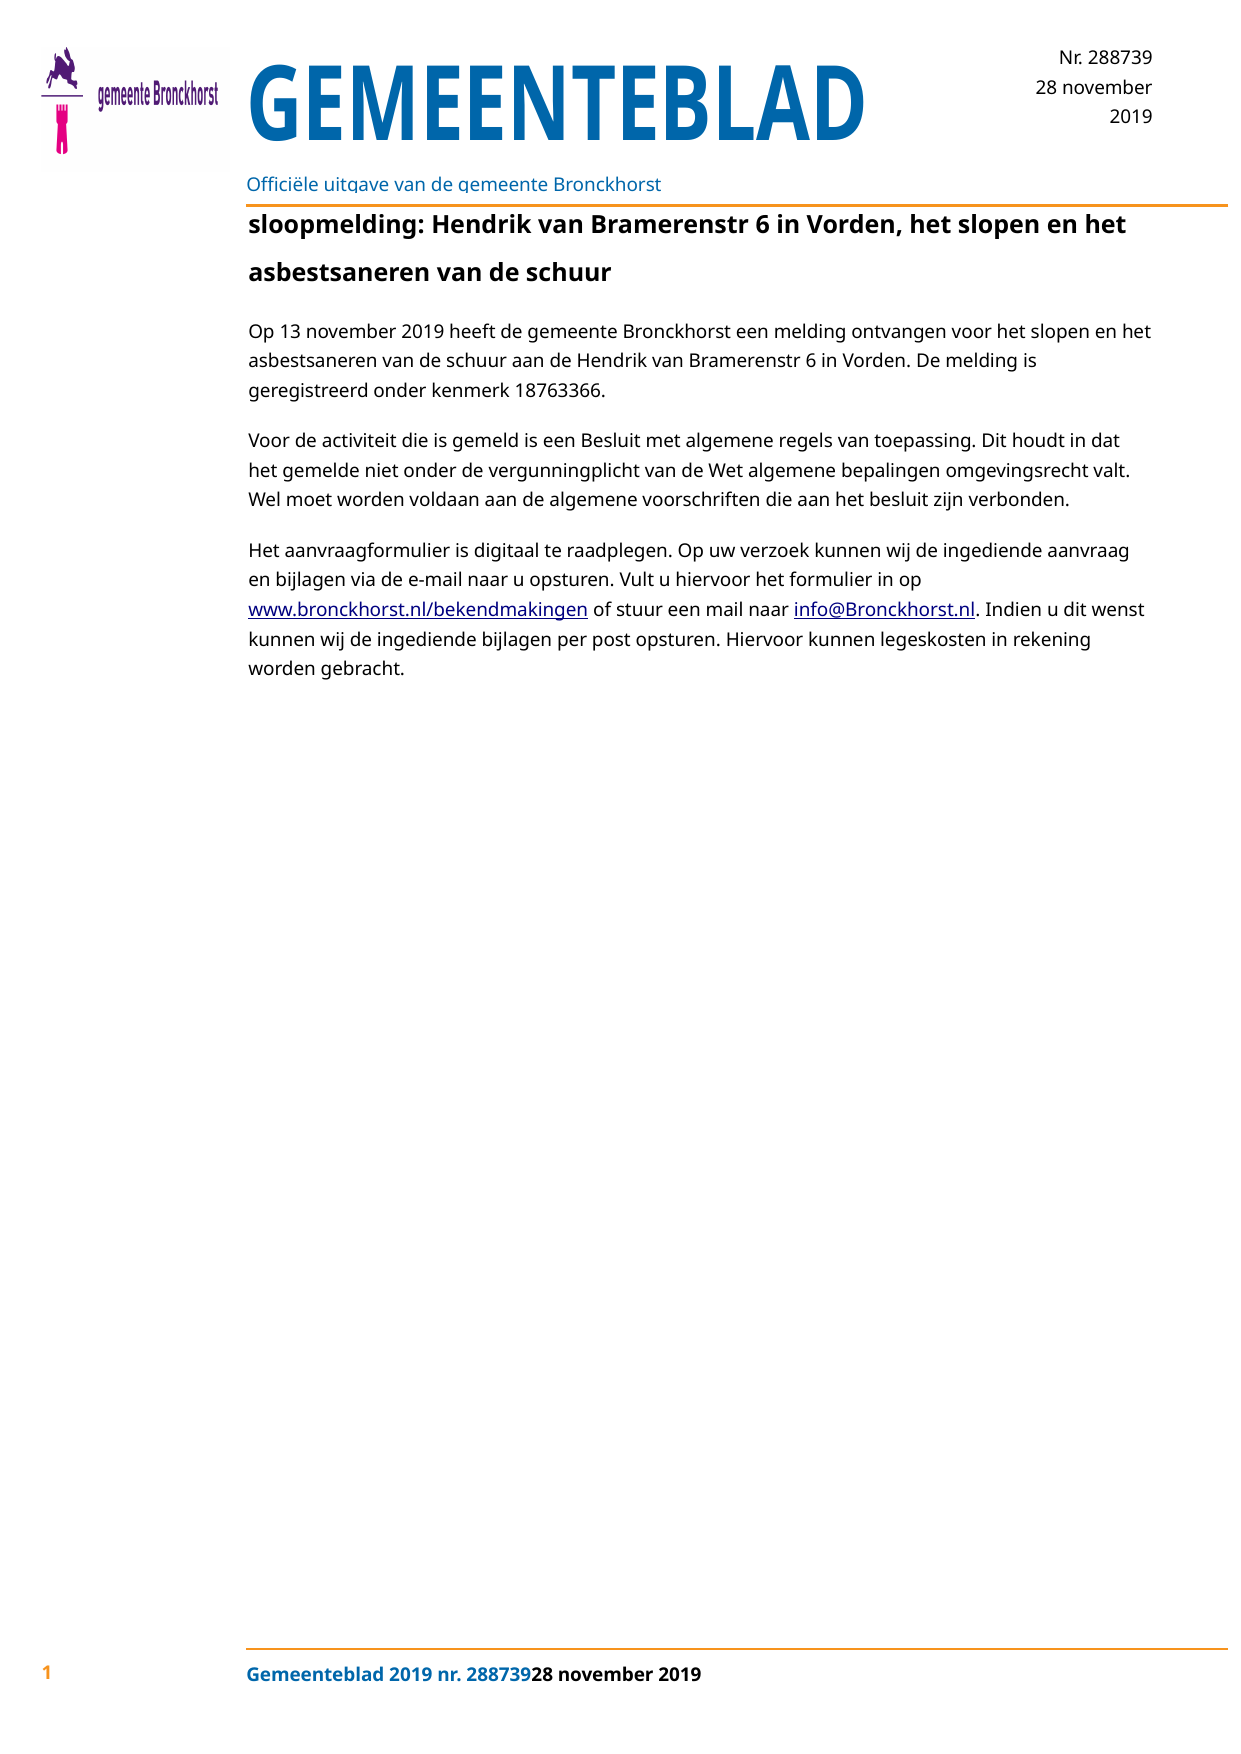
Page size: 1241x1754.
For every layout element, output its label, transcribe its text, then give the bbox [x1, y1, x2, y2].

text Het aanvraagformulier is digitaal te raadplegen. Op uw verzoek kunnen wij de ingediende aanvraag en bijlagen via de e-mail naar u opsturen. Vult u hiervoor het formulier in op www.bronckhorst.nl/bekendmakingen of stuur een mail naar info@Bronckhorst.nl. Indien u dit wenst kunnen wij de ingediende bijlagen per post opsturen. Hiervoor kunnen legeskosten in rekening worden gebracht. [248, 537, 1152, 681]
text Voor de activiteit die is gemeld is een Besluit met algemene regels van toepassing. Dit houdt in dat het gemelde niet onder de vergunningplicht van de Wet algemene bepalingen omgevingsrecht valt. Wel moet worden voldaan aan de algemene voorschriften die aan het besluit zijn verbonden. [248, 427, 1152, 512]
text Op 13 november 2019 heeft de gemeente Bronckhorst een melding ontvangen voor het slopen en het asbestsaneren van de schuur aan de Hendrik van Bramerenstr 6 in Vorden. De melding is geregistreerd onder kenmerk 18763366. [248, 318, 1152, 403]
picture [41, 47, 231, 172]
text sloopmelding: Hendrik van Bramerenstr 6 in Vorden, het slopen en het asbestsaneren van de schuur [248, 207, 1152, 288]
